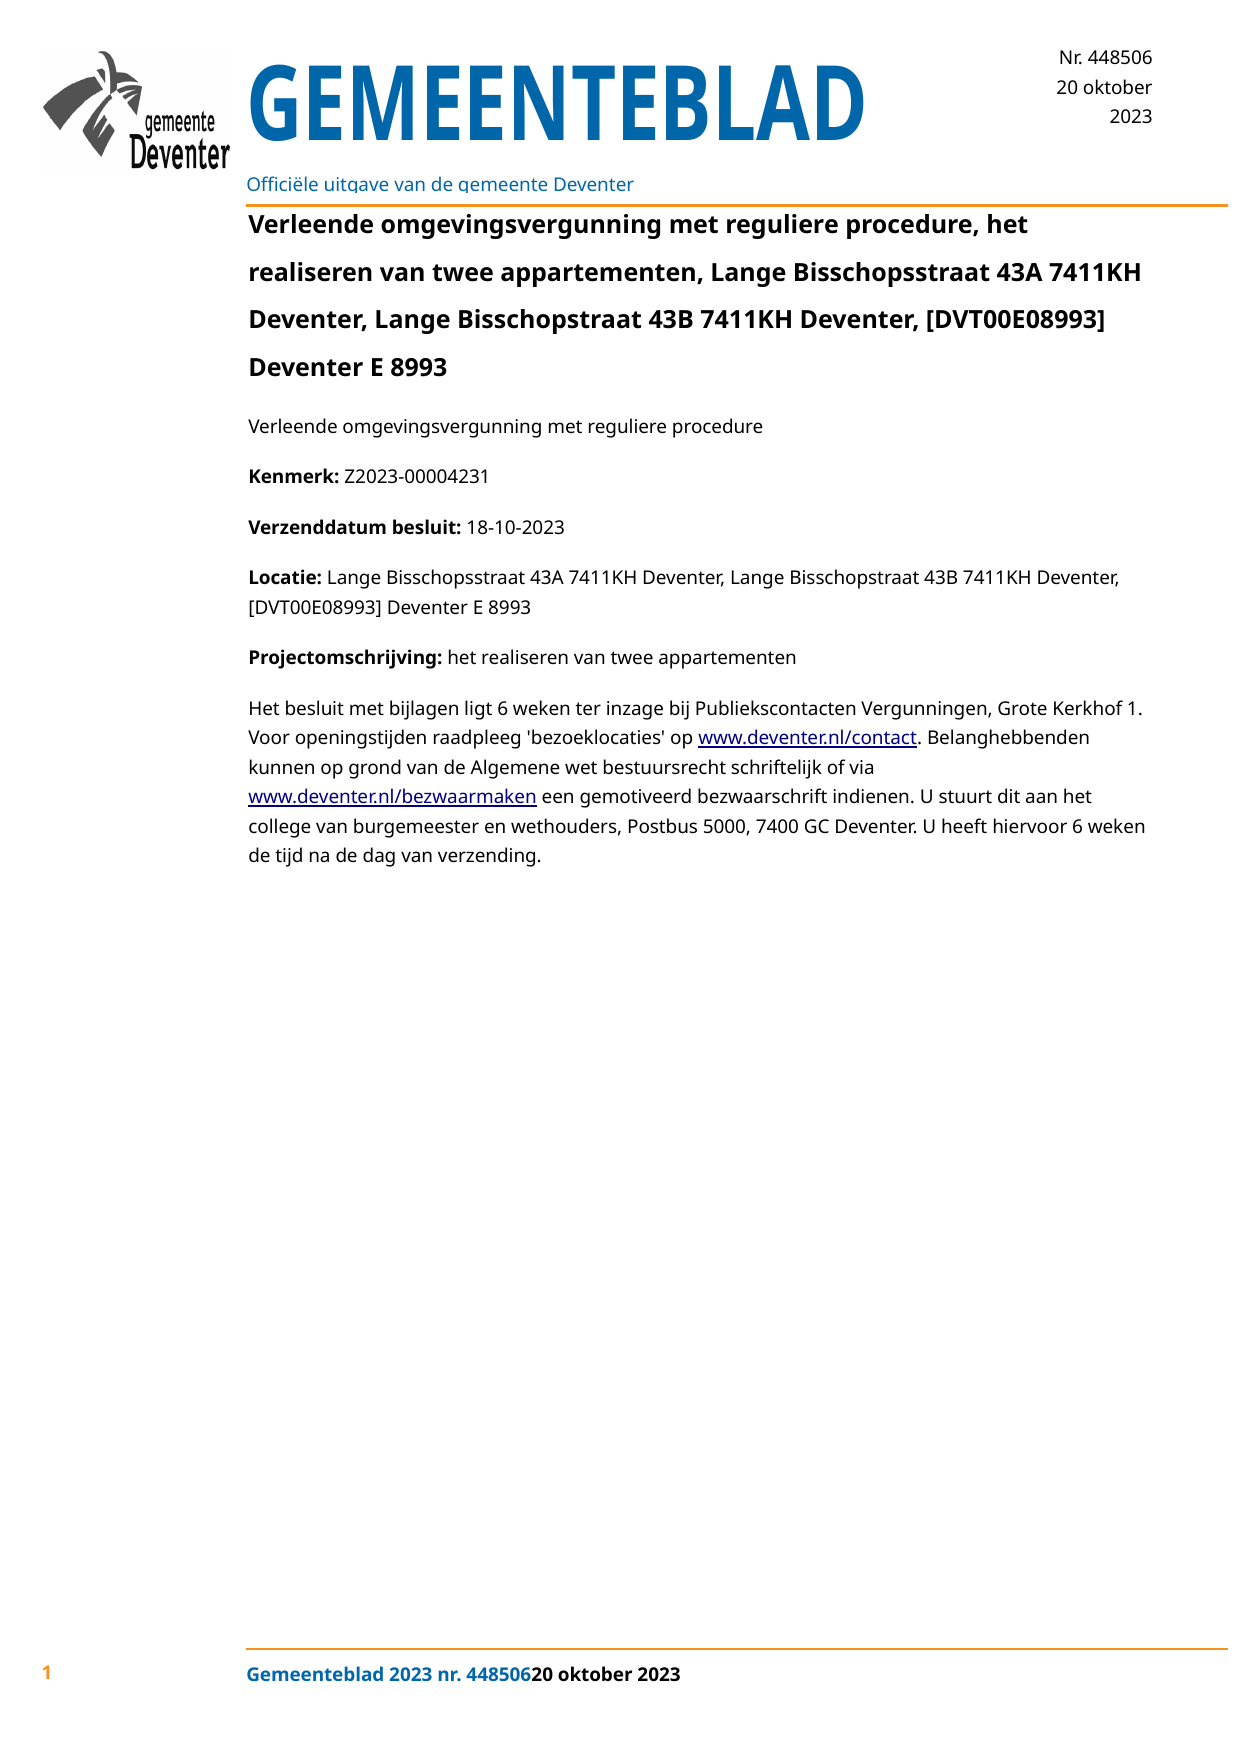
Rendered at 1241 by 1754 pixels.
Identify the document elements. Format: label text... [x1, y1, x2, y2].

text Verzenddatum besluit: 18-10-2023 [248, 514, 1152, 540]
text Projectomschrijving: het realiseren van twee appartementen [248, 644, 1152, 670]
text Het besluit met bijlagen ligt 6 weken ter inzage bij Publiekscontacten Vergunningen, Grote Kerkhof 1. Voor openingstijden raadpleeg 'bezoeklocaties' op www.deventer.nl/contact. Belanghebbenden kunnen op grond van de Algemene wet bestuursrecht schriftelijk of via www.deventer.nl/bezwaarmaken een gemotiveerd bezwaarschrift indienen. U stuurt dit aan het college van burgemeester en wethouders, Postbus 5000, 7400 GC Deventer. U heeft hiervoor 6 weken de tijd na de dag van verzending. [248, 695, 1152, 868]
text Verleende omgevingsvergunning met reguliere procedure [248, 413, 1152, 439]
text Kenmerk: Z2023-00004231 [248, 463, 1152, 489]
text Locatie: Lange Bisschopsstraat 43A 7411KH Deventer, Lange Bisschopstraat 43B 7411KH Deventer, [DVT00E08993] Deventer E 8993 [248, 564, 1152, 620]
picture [41, 47, 231, 172]
text Verleende omgevingsvergunning met reguliere procedure, het realiseren van twee appartementen, Lange Bisschopsstraat 43A 7411KH Deventer, Lange Bisschopstraat 43B 7411KH Deventer, [DVT00E08993] Deventer E 8993 [248, 207, 1152, 384]
